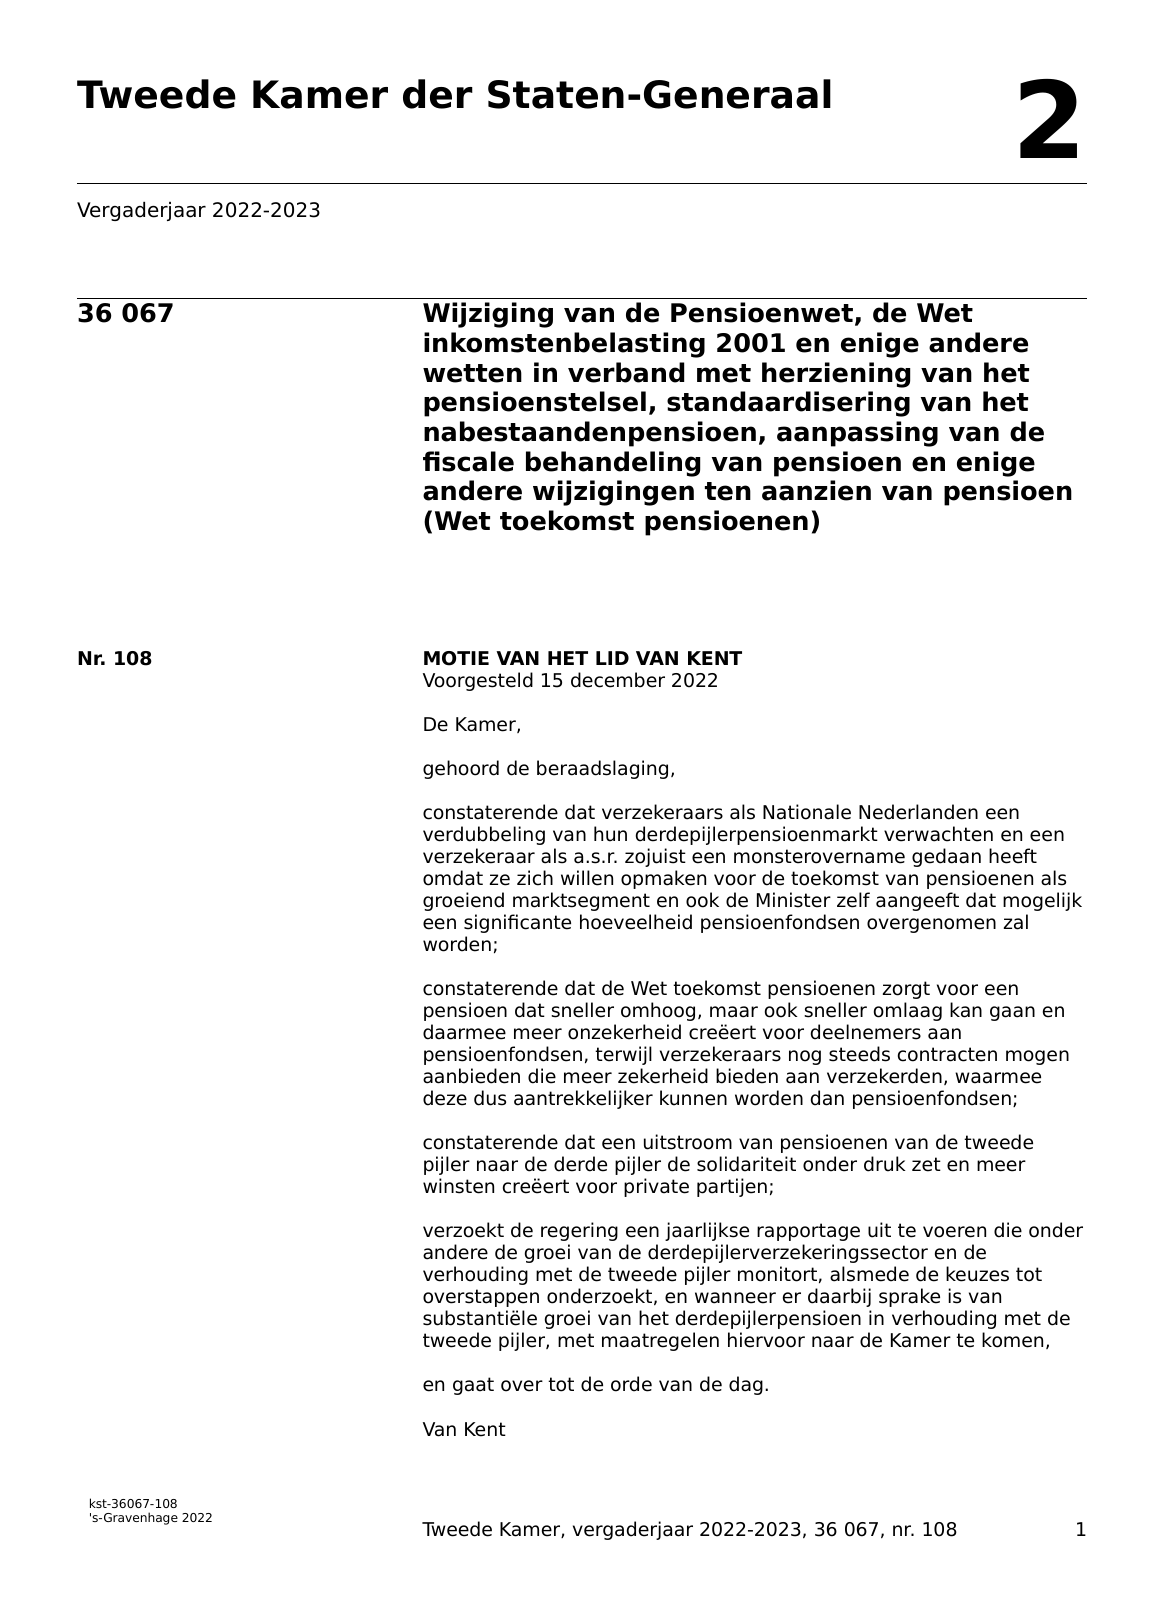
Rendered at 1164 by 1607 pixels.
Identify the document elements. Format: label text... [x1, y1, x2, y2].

text Voorgesteld 15 december 2022 [422, 669, 1087, 691]
text 's-Gravenhage 2022 [88, 1511, 323, 1525]
subtitle Nr. 108 MOTIE VAN HET LID VAN KENT [77, 647, 1087, 669]
text verzoekt de regering een jaarlijkse rapportage uit te voeren die onder andere de groei van de derdepijlerverzekeringssector en de verhouding met de tweede pijler monitort, alsmede de keuzes tot overstappen onderzoekt, en wanneer er daarbij sprake is van substantiële groei van het derdepijlerpensioen in verhouding met de tweede pijler, met maatregelen hiervoor naar de Kamer te komen, [422, 1220, 1087, 1352]
text constaterende dat verzekeraars als Nationale Nederlanden een verdubbeling van hun derdepijlerpensioenmarkt verwachten en een verzekeraar als a.s.r. zojuist een monsterovername gedaan heeft omdat ze zich willen opmaken voor de toekomst van pensioenen als groeiend marktsegment en ook de Minister zelf aangeeft dat mogelijk een significante hoeveelheid pensioenfondsen overgenomen zal worden; [422, 802, 1087, 956]
text en gaat over tot de orde van de dag. [422, 1374, 1087, 1396]
table_header Tweede Kamer der Staten-Generaal [77, 59, 886, 183]
text gehoord de beraadslaging, [422, 758, 1087, 780]
table_cell Vergaderjaar 2022-2023 [77, 184, 1087, 298]
text De Kamer, [422, 714, 1087, 736]
text Van Kent [422, 1418, 1087, 1440]
text kst-36067-108 [88, 1497, 323, 1511]
table_header 2 [886, 59, 1087, 183]
subtitle 36 067 Wijziging van de Pensioenwet, de Wet inkomstenbelasting 2001 en enige andere wetten in verband met herziening van het pensioenstelsel, standaardisering van het nabestaandenpensioen, aanpassing van de fiscale behandeling van pensioen en enige andere wijzigingen ten aanzien van pensioen (Wet toekomst pensioenen) [77, 299, 1087, 536]
text constaterende dat de Wet toekomst pensioenen zorgt voor een pensioen dat sneller omhoog, maar ook sneller omlaag kan gaan en daarmee meer onzekerheid creëert voor deelnemers aan pensioenfondsen, terwijl verzekeraars nog steeds contracten mogen aanbieden die meer zekerheid bieden aan verzekerden, waarmee deze dus aantrekkelijker kunnen worden dan pensioenfondsen; [422, 978, 1087, 1110]
text constaterende dat een uitstroom van pensioenen van de tweede pijler naar de derde pijler de solidariteit onder druk zet en meer winsten creëert voor private partijen; [422, 1132, 1087, 1198]
